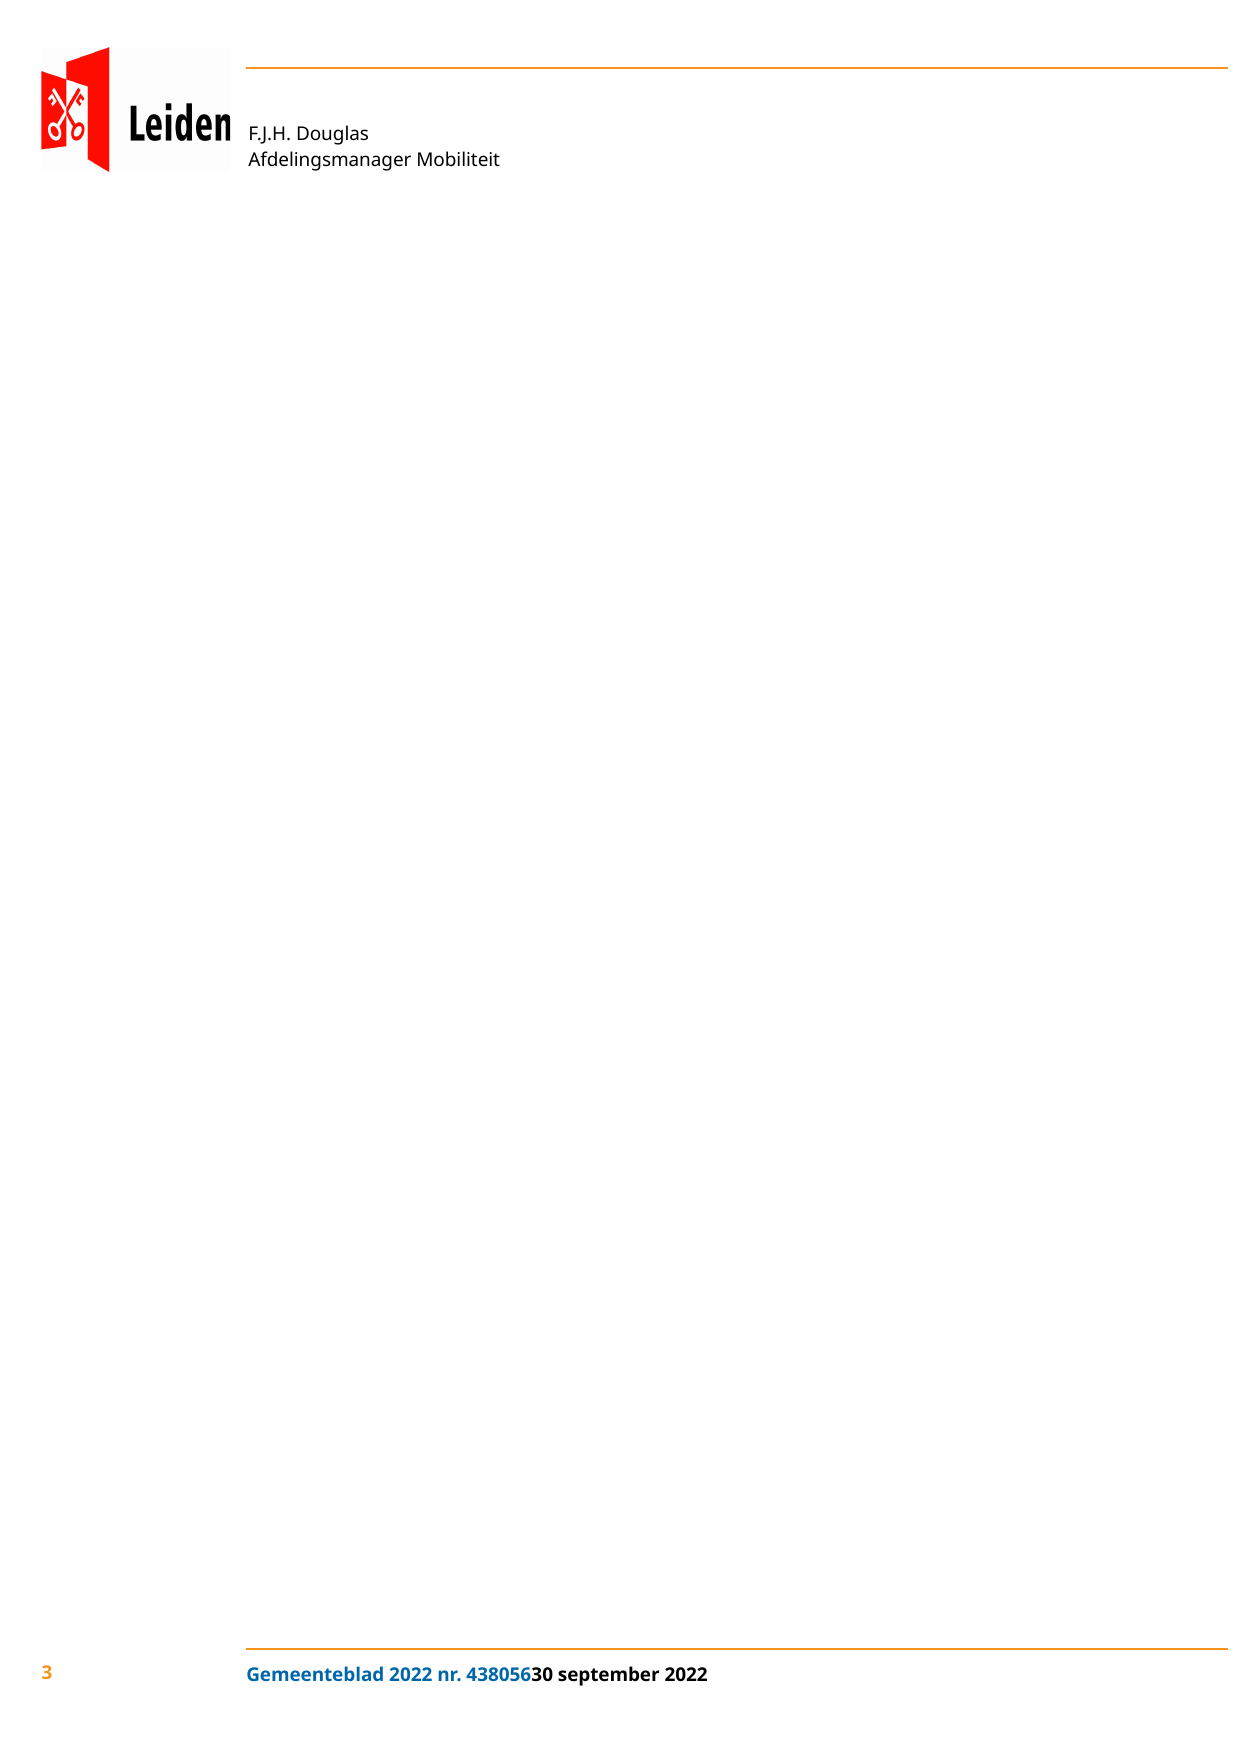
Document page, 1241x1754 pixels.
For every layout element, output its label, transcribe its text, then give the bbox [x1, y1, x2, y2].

picture [41, 47, 231, 172]
text Afdelingsmanager Mobiliteit [248, 146, 1152, 172]
text F.J.H. Douglas [248, 121, 1152, 146]
